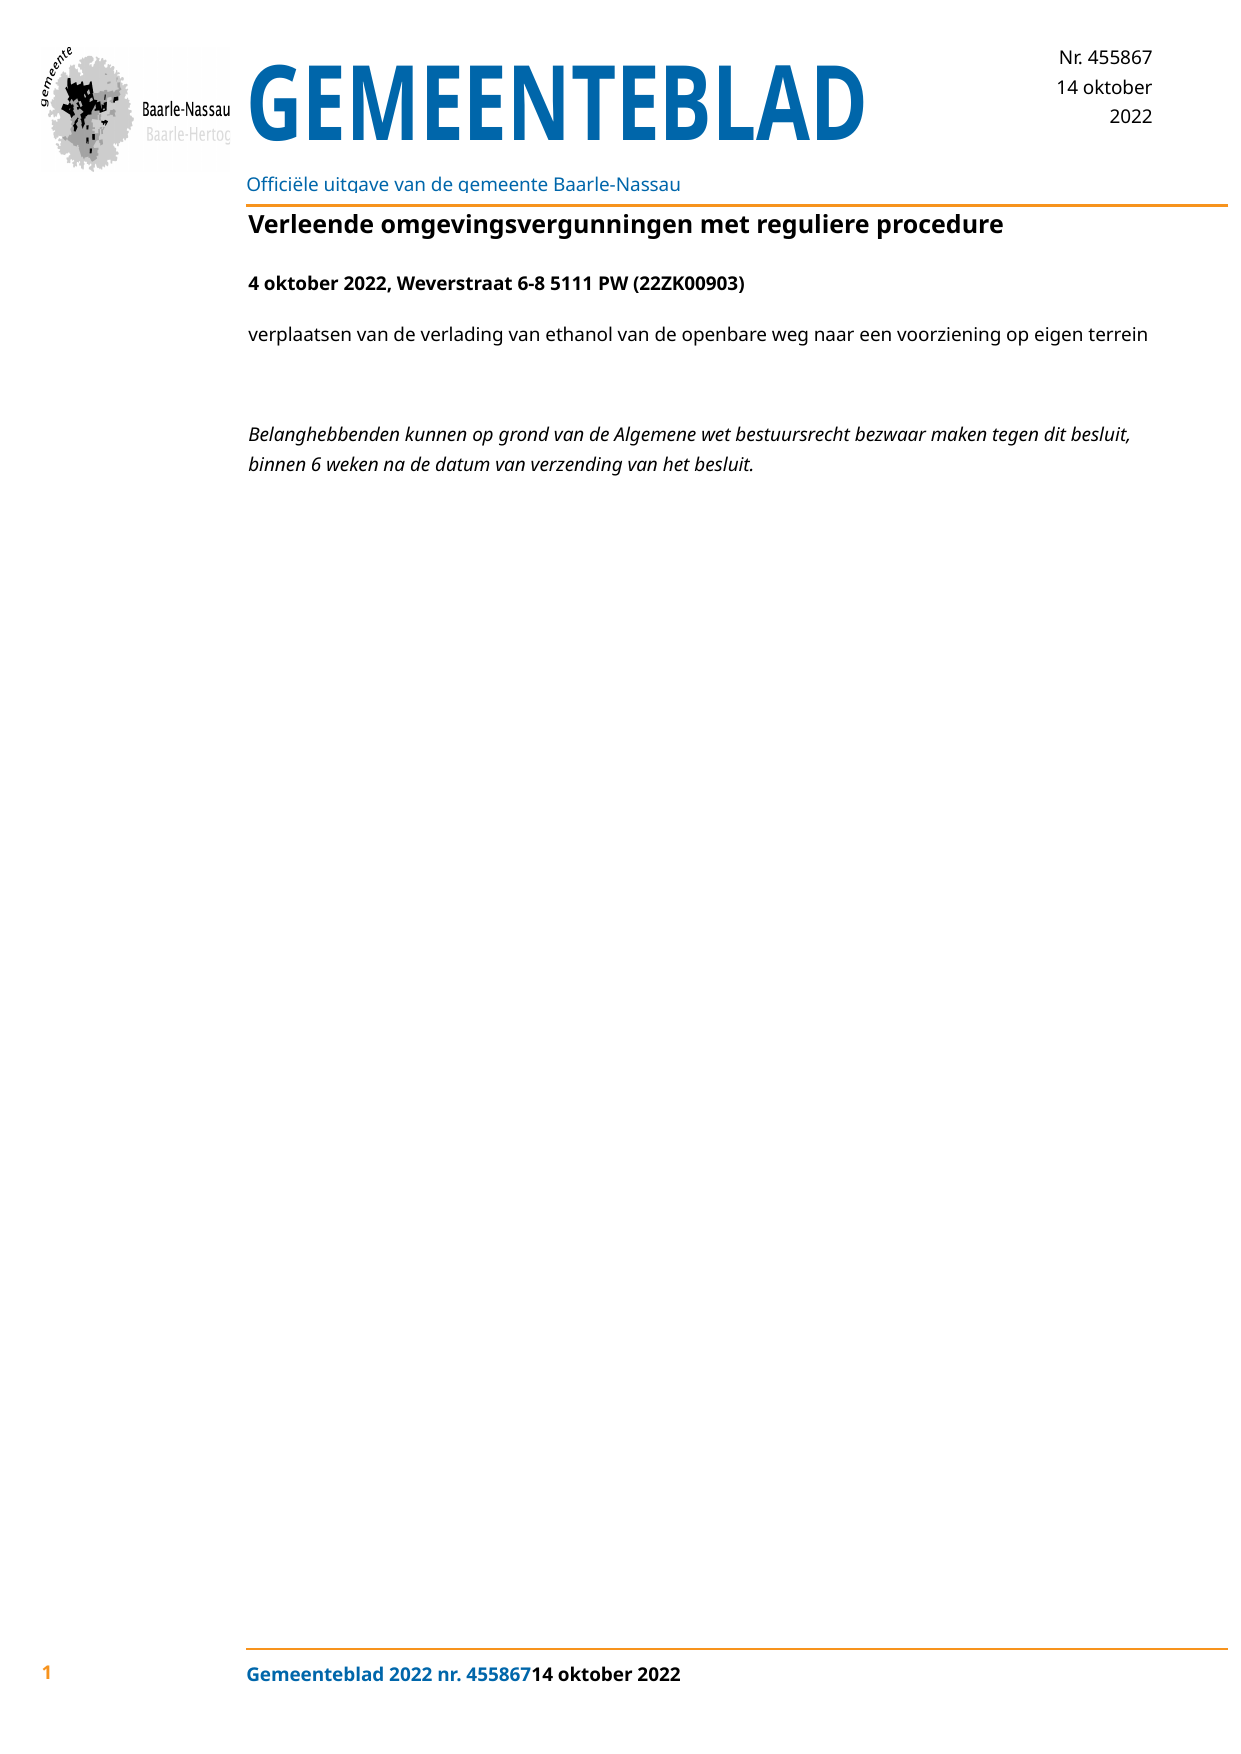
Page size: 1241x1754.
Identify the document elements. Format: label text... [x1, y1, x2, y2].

text verplaatsen van de verlading van ethanol van de openbare weg naar een voorziening op eigen terrein [248, 321, 1152, 346]
text Verleende omgevingsvergunningen met reguliere procedure [248, 207, 1152, 241]
text 4 oktober 2022, Weverstraat 6-8 5111 PW (22ZK00903) [248, 270, 1152, 296]
picture [41, 47, 231, 172]
text Belanghebbenden kunnen op grond van de Algemene wet bestuursrecht bezwaar maken tegen dit besluit, binnen 6 weken na de datum van verzending van het besluit. [248, 422, 1152, 477]
